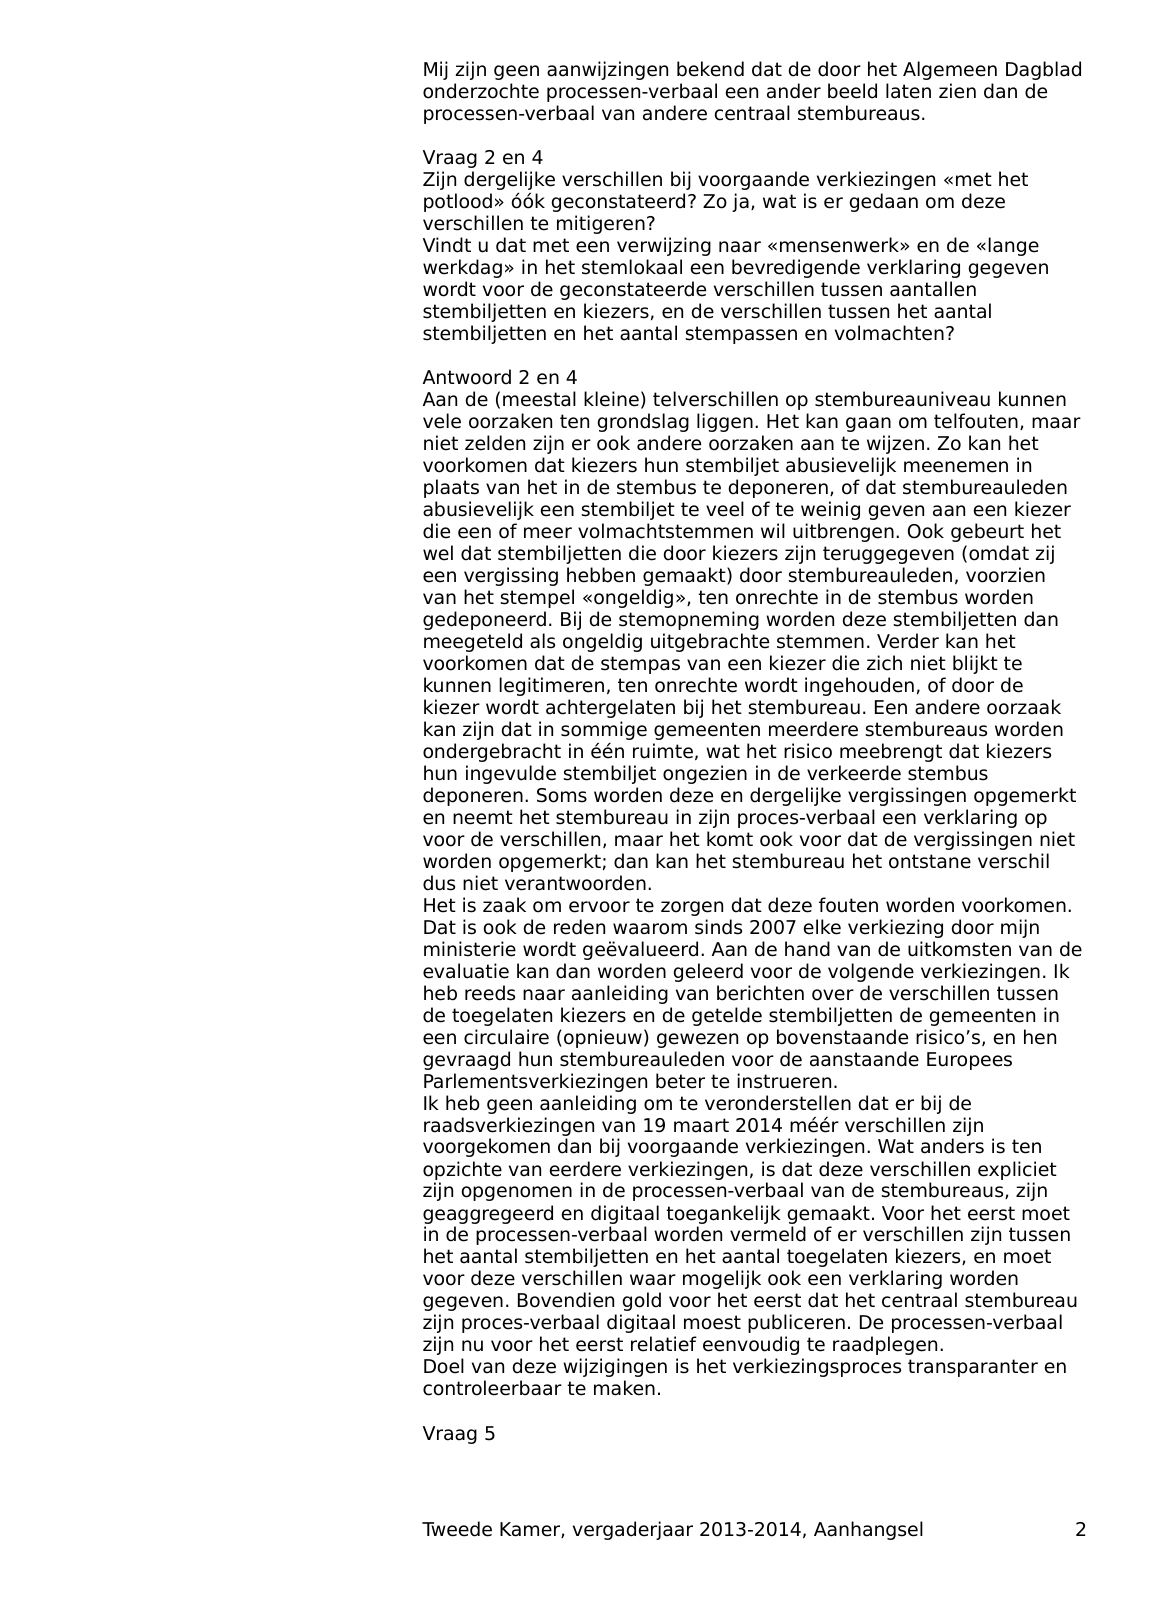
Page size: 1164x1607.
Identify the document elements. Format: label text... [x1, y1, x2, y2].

text Het is zaak om ervoor te zorgen dat deze fouten worden voorkomen. Dat is ook de reden waarom sinds 2007 elke verkiezing door mijn ministerie wordt geëvalueerd. Aan de hand van de uitkomsten van de evaluatie kan dan worden geleerd voor de volgende verkiezingen. Ik heb reeds naar aanleiding van berichten over de verschillen tussen de toegelaten kiezers en de getelde stembiljetten de gemeenten in een circulaire (opnieuw) gewezen op bovenstaande risico’s, en hen gevraagd hun stembureauleden voor de aanstaande Europees Parlementsverkiezingen beter te instrueren. [422, 895, 1087, 1092]
text Mij zijn geen aanwijzingen bekend dat de door het Algemeen Dagblad onderzochte processen-verbaal een ander beeld laten zien dan de processen-verbaal van andere centraal stembureaus. [422, 59, 1087, 125]
text Vraag 2 en 4 [422, 147, 1087, 169]
text Zijn dergelijke verschillen bij voorgaande verkiezingen «met het potlood» óók geconstateerd? Zo ja, wat is er gedaan om deze verschillen te mitigeren? [422, 169, 1087, 235]
text Vindt u dat met een verwijzing naar «mensenwerk» en de «lange werkdag» in het stemlokaal een bevredigende verklaring gegeven wordt voor de geconstateerde verschillen tussen aantallen stembiljetten en kiezers, en de verschillen tussen het aantal stembiljetten en het aantal stempassen en volmachten? [422, 235, 1087, 345]
text Antwoord 2 en 4 [422, 367, 1087, 389]
text Vraag 5 [422, 1422, 1087, 1444]
text Doel van deze wijzigingen is het verkiezingsproces transparanter en controleerbaar te maken. [422, 1356, 1087, 1400]
text Aan de (meestal kleine) telverschillen op stembureauniveau kunnen vele oorzaken ten grondslag liggen. Het kan gaan om telfouten, maar niet zelden zijn er ook andere oorzaken aan te wijzen. Zo kan het voorkomen dat kiezers hun stembiljet abusievelijk meenemen in plaats van het in de stembus te deponeren, of dat stembureauleden abusievelijk een stembiljet te veel of te weinig geven aan een kiezer die een of meer volmachtstemmen wil uitbrengen. Ook gebeurt het wel dat stembiljetten die door kiezers zijn teruggegeven (omdat zij een vergissing hebben gemaakt) door stembureauleden, voorzien van het stempel «ongeldig», ten onrechte in de stembus worden gedeponeerd. Bij de stemopneming worden deze stembiljetten dan meegeteld als ongeldig uitgebrachte stemmen. Verder kan het voorkomen dat de stempas van een kiezer die zich niet blijkt te kunnen legitimeren, ten onrechte wordt ingehouden, of door de kiezer wordt achtergelaten bij het stembureau. Een andere oorzaak kan zijn dat in sommige gemeenten meerdere stembureaus worden ondergebracht in één ruimte, wat het risico meebrengt dat kiezers hun ingevulde stembiljet ongezien in de verkeerde stembus deponeren. Soms worden deze en dergelijke vergissingen opgemerkt en neemt het stembureau in zijn proces-verbaal een verklaring op voor de verschillen, maar het komt ook voor dat de vergissingen niet worden opgemerkt; dan kan het stembureau het ontstane verschil dus niet verantwoorden. [422, 389, 1087, 895]
text Ik heb geen aanleiding om te veronderstellen dat er bij de raadsverkiezingen van 19 maart 2014 méér verschillen zijn voorgekomen dan bij voorgaande verkiezingen. Wat anders is ten opzichte van eerdere verkiezingen, is dat deze verschillen expliciet zijn opgenomen in de processen-verbaal van de stembureaus, zijn geaggregeerd en digitaal toegankelijk gemaakt. Voor het eerst moet in de processen-verbaal worden vermeld of er verschillen zijn tussen het aantal stembiljetten en het aantal toegelaten kiezers, en moet voor deze verschillen waar mogelijk ook een verklaring worden gegeven. Bovendien gold voor het eerst dat het centraal stembureau zijn proces-verbaal digitaal moest publiceren. De processen-verbaal zijn nu voor het eerst relatief eenvoudig te raadplegen. [422, 1092, 1087, 1356]
